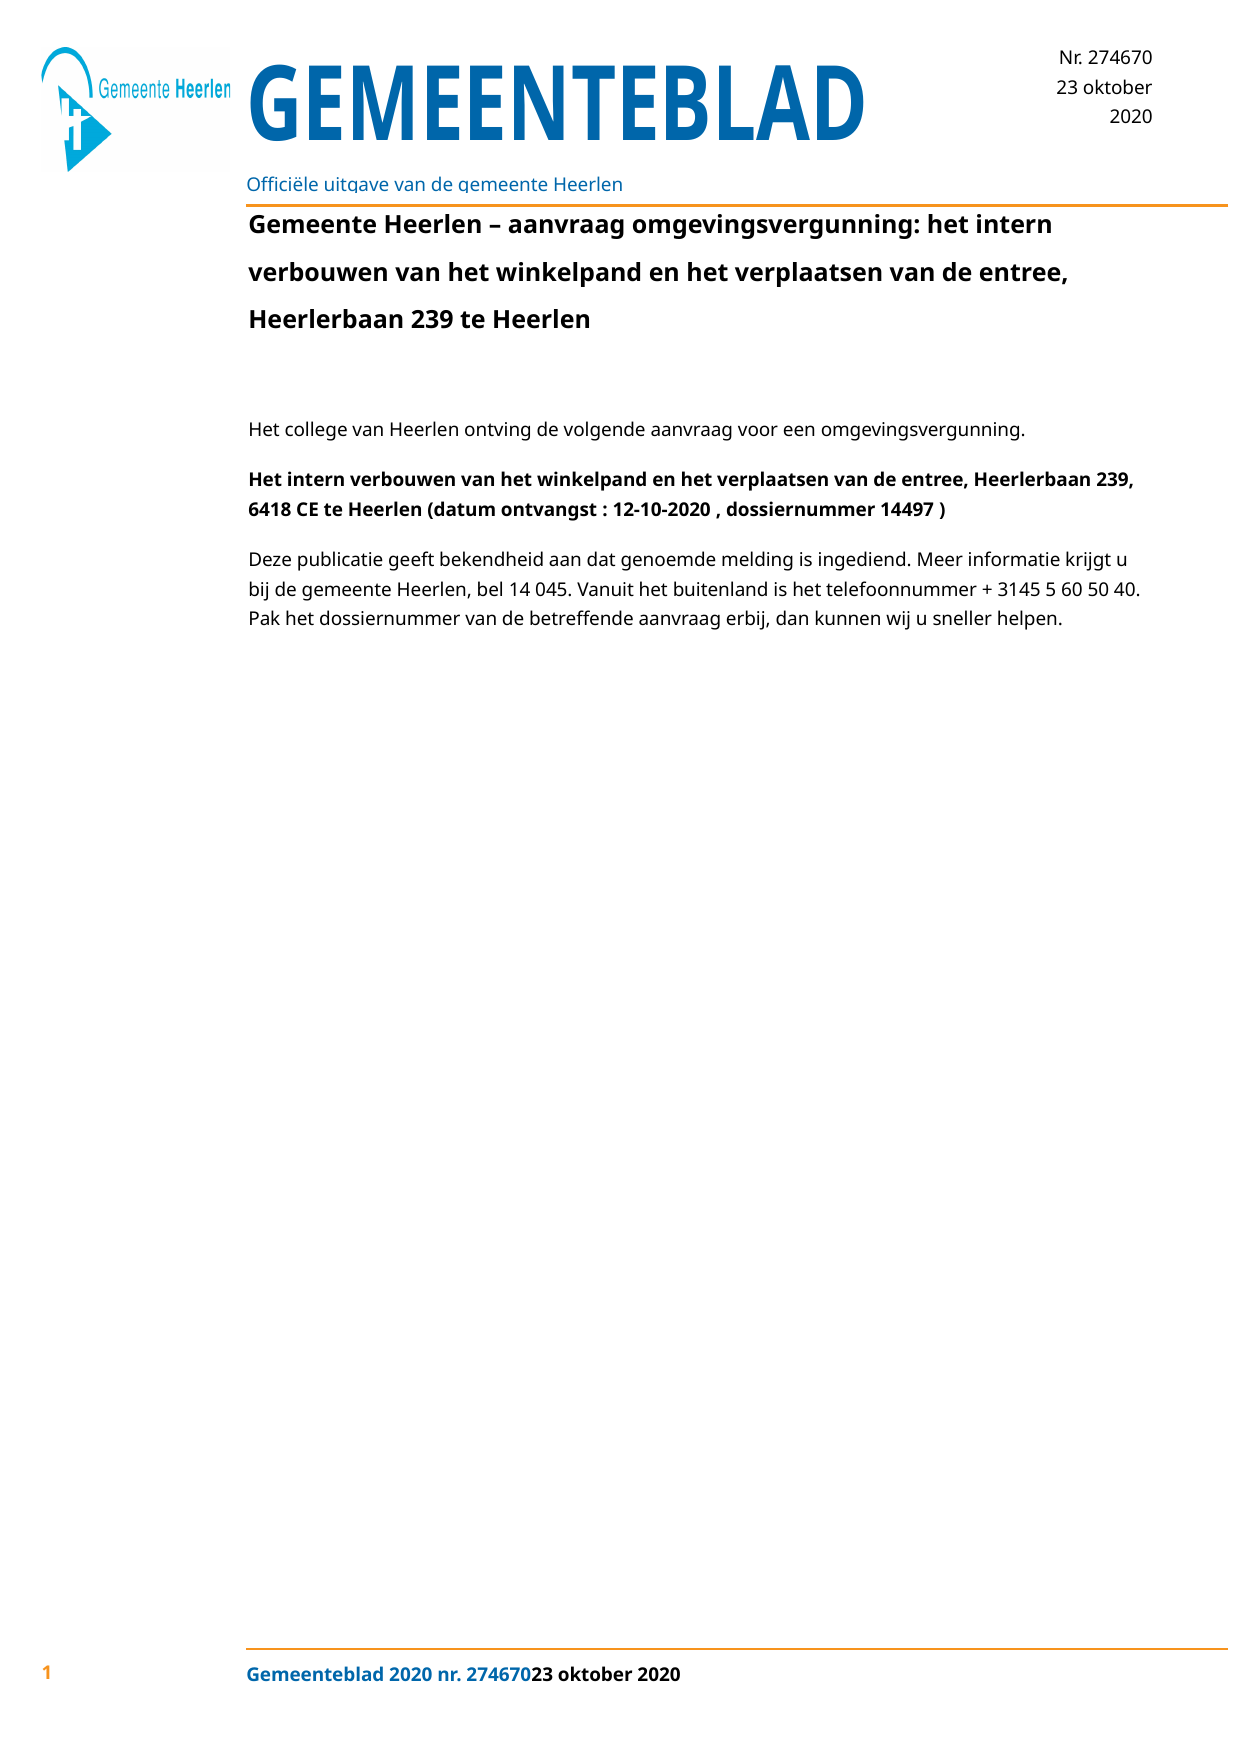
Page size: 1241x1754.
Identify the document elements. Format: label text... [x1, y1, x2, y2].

picture [41, 47, 231, 172]
text Deze publicatie geeft bekendheid aan dat genoemde melding is ingediend. Meer informatie krijgt u bij de gemeente Heerlen, bel 14 045. Vanuit het buitenland is het telefoonnummer + 3145 5 60 50 40. Pak het dossiernummer van de betreffende aanvraag erbij, dan kunnen wij u sneller helpen. [248, 546, 1152, 631]
text Het college van Heerlen ontving de volgende aanvraag voor een omgevingsvergunning. [248, 416, 1152, 442]
text Het intern verbouwen van het winkelpand en het verplaatsen van de entree, Heerlerbaan 239, 6418 CE te Heerlen (datum ontvangst : 12-10-2020 , dossiernummer 14497 ) [248, 466, 1152, 522]
picture [41, 47, 59, 70]
text Gemeente Heerlen – aanvraag omgevingsvergunning: het intern verbouwen van het winkelpand en het verplaatsen van de entree, Heerlerbaan 239 te Heerlen [248, 207, 1152, 336]
